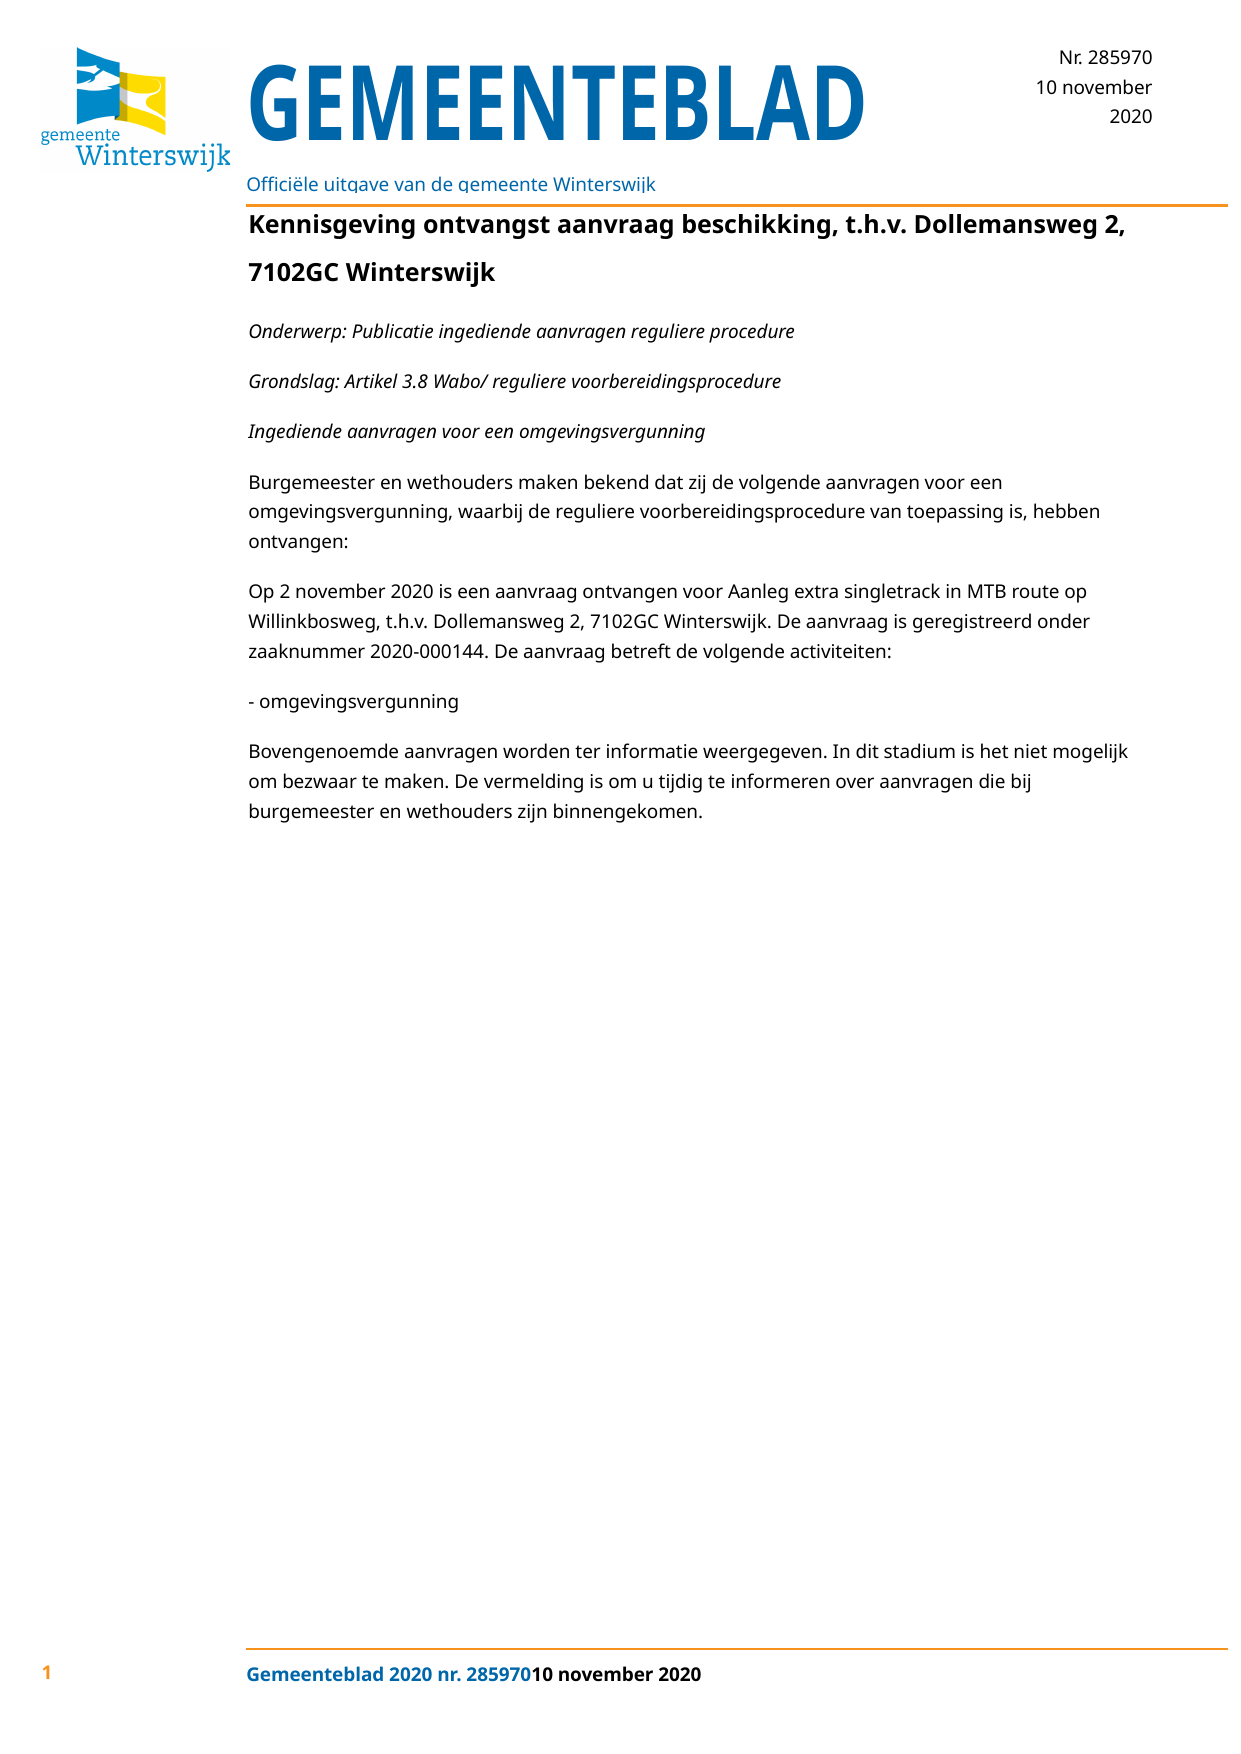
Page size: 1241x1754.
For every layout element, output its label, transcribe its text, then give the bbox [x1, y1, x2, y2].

text Burgemeester en wethouders maken bekend dat zij de volgende aanvragen voor een omgevingsvergunning, waarbij de reguliere voorbereidingsprocedure van toepassing is, hebben ontvangen: [248, 469, 1152, 554]
picture [225, 153, 231, 162]
text Onderwerp: Publicatie ingediende aanvragen reguliere procedure [248, 318, 1152, 344]
text - omgevingsvergunning [248, 688, 1152, 714]
text Grondslag: Artikel 3.8 Wabo/ reguliere voorbereidingsprocedure [248, 368, 1152, 394]
picture [41, 47, 231, 172]
text Kennisgeving ontvangst aanvraag beschikking, t.h.v. Dollemansweg 2, 7102GC Winterswijk [248, 207, 1152, 288]
text Ingediende aanvragen voor een omgevingsvergunning [248, 419, 1152, 444]
text Bovengenoemde aanvragen worden ter informatie weergegeven. In dit stadium is het niet mogelijk om bezwaar te maken. De vermelding is om u tijdig te informeren over aanvragen die bij burgemeester en wethouders zijn binnengekomen. [248, 739, 1152, 824]
text Op 2 november 2020 is een aanvraag ontvangen voor Aanleg extra singletrack in MTB route op Willinkbosweg, t.h.v. Dollemansweg 2, 7102GC Winterswijk. De aanvraag is geregistreerd onder zaaknummer 2020-000144. De aanvraag betreft de volgende activiteiten: [248, 579, 1152, 664]
